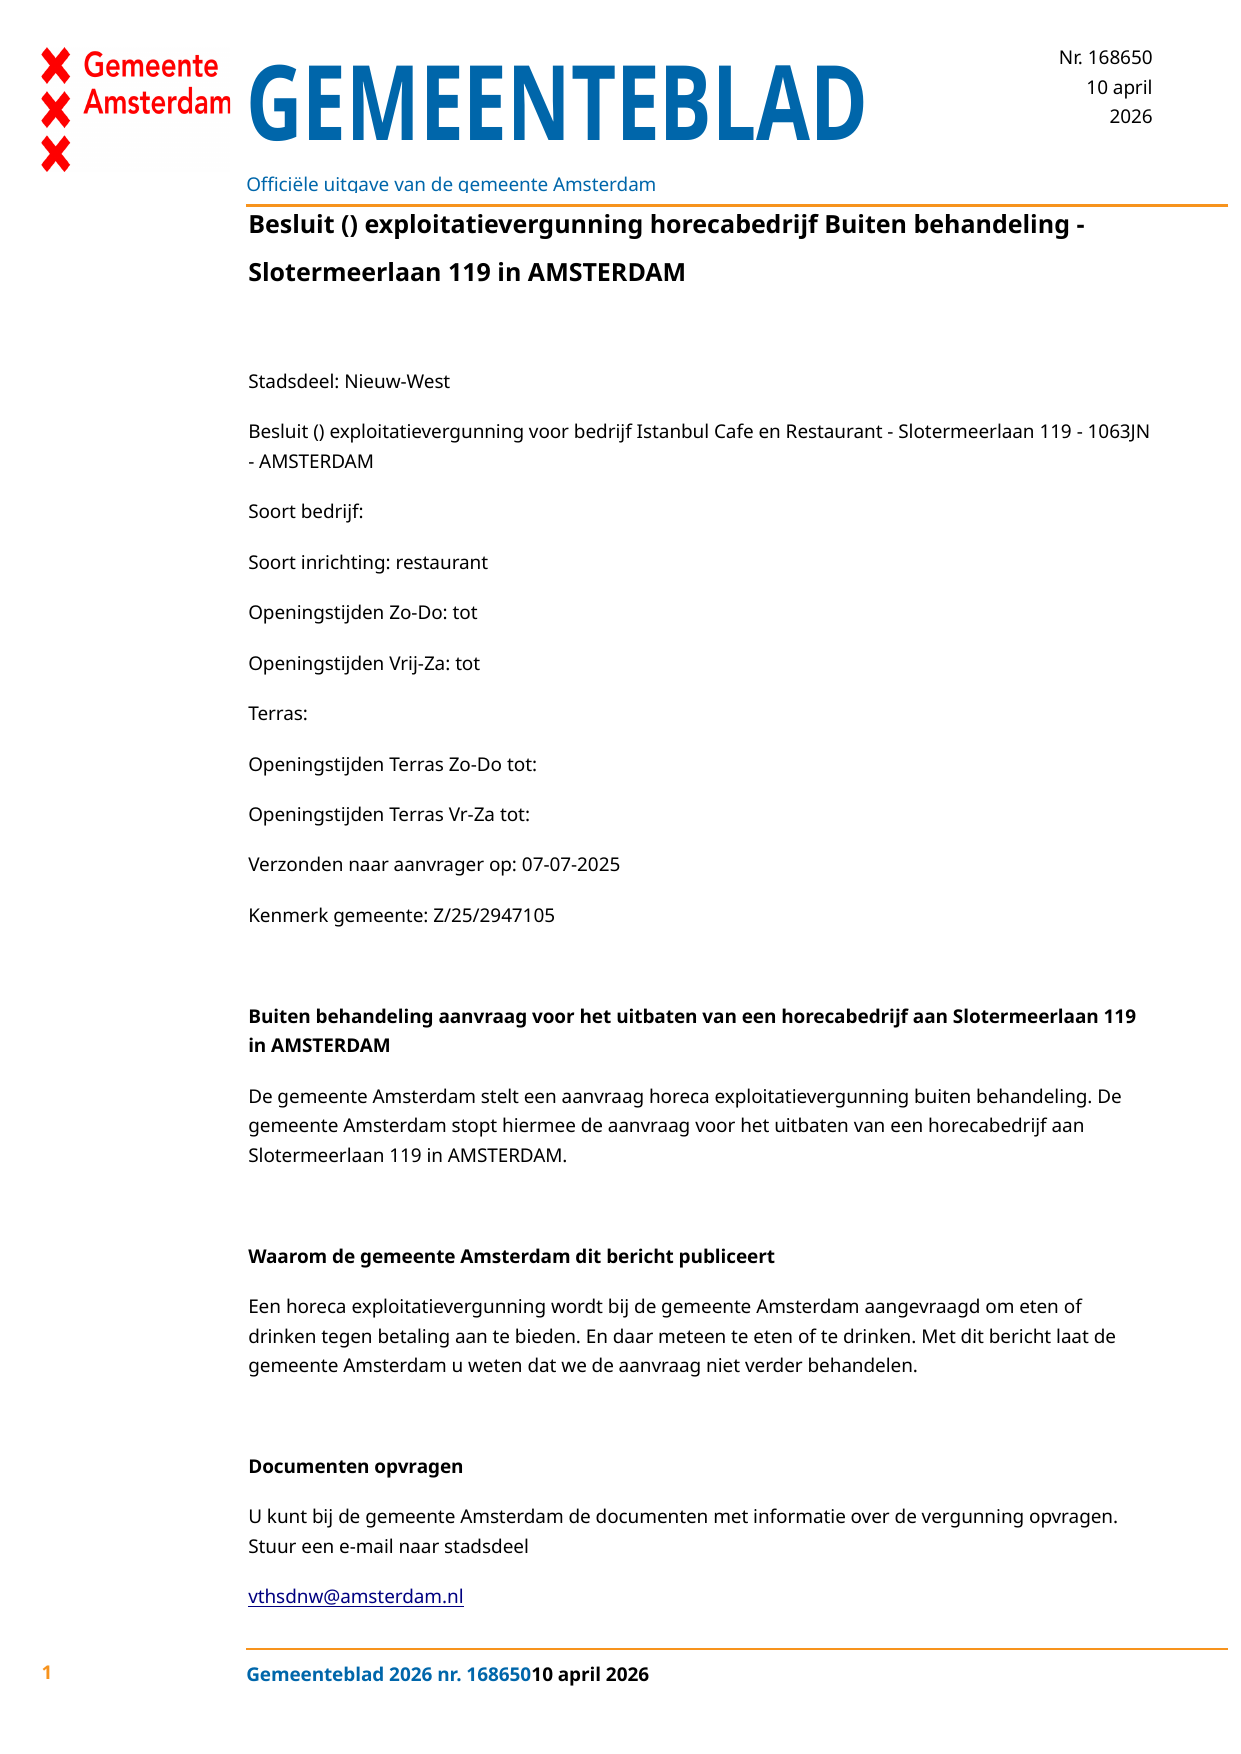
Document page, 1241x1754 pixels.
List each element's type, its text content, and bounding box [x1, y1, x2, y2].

text Waarom de gemeente Amsterdam dit bericht publiceert [248, 1243, 1152, 1269]
text Besluit () exploitatievergunning horecabedrijf Buiten behandeling - Slotermeerlaan 119 in AMSTERDAM [248, 207, 1152, 288]
text Soort inrichting: restaurant [248, 549, 1152, 575]
text Terras: [248, 700, 1152, 726]
text Documenten opvragen [248, 1453, 1152, 1479]
picture [41, 47, 231, 172]
text Openingstijden Zo-Do: tot [248, 599, 1152, 625]
text Verzonden naar aanvrager op: 07-07-2025 [248, 852, 1152, 877]
text Openingstijden Terras Zo-Do tot: [248, 751, 1152, 777]
text Stadsdeel: Nieuw-West [248, 368, 1152, 394]
text Buiten behandeling aanvraag voor het uitbaten van een horecabedrijf aan Slotermeerlaan 119 in AMSTERDAM [248, 1003, 1152, 1058]
text vthsdnw@amsterdam.nl [248, 1584, 1152, 1609]
text Openingstijden Vrij-Za: tot [248, 650, 1152, 676]
text U kunt bij de gemeente Amsterdam de documenten met informatie over de vergunning opvragen. Stuur een e-mail naar stadsdeel [248, 1504, 1152, 1559]
text Een horeca exploitatievergunning wordt bij de gemeente Amsterdam aangevraagd om eten of drinken tegen betaling aan te bieden. En daar meteen te eten of te drinken. Met dit bericht laat de gemeente Amsterdam u weten dat we de aanvraag niet verder behandelen. [248, 1293, 1152, 1378]
text Openingstijden Terras Vr-Za tot: [248, 801, 1152, 827]
text De gemeente Amsterdam stelt een aanvraag horeca exploitatievergunning buiten behandeling. De gemeente Amsterdam stopt hiermee de aanvraag voor het uitbaten van een horecabedrijf aan Slotermeerlaan 119 in AMSTERDAM. [248, 1083, 1152, 1168]
text Soort bedrijf: [248, 499, 1152, 524]
text Besluit () exploitatievergunning voor bedrijf Istanbul Cafe en Restaurant - Slotermeerlaan 119 - 1063JN - AMSTERDAM [248, 419, 1152, 474]
text Kenmerk gemeente: Z/25/2947105 [248, 902, 1152, 928]
